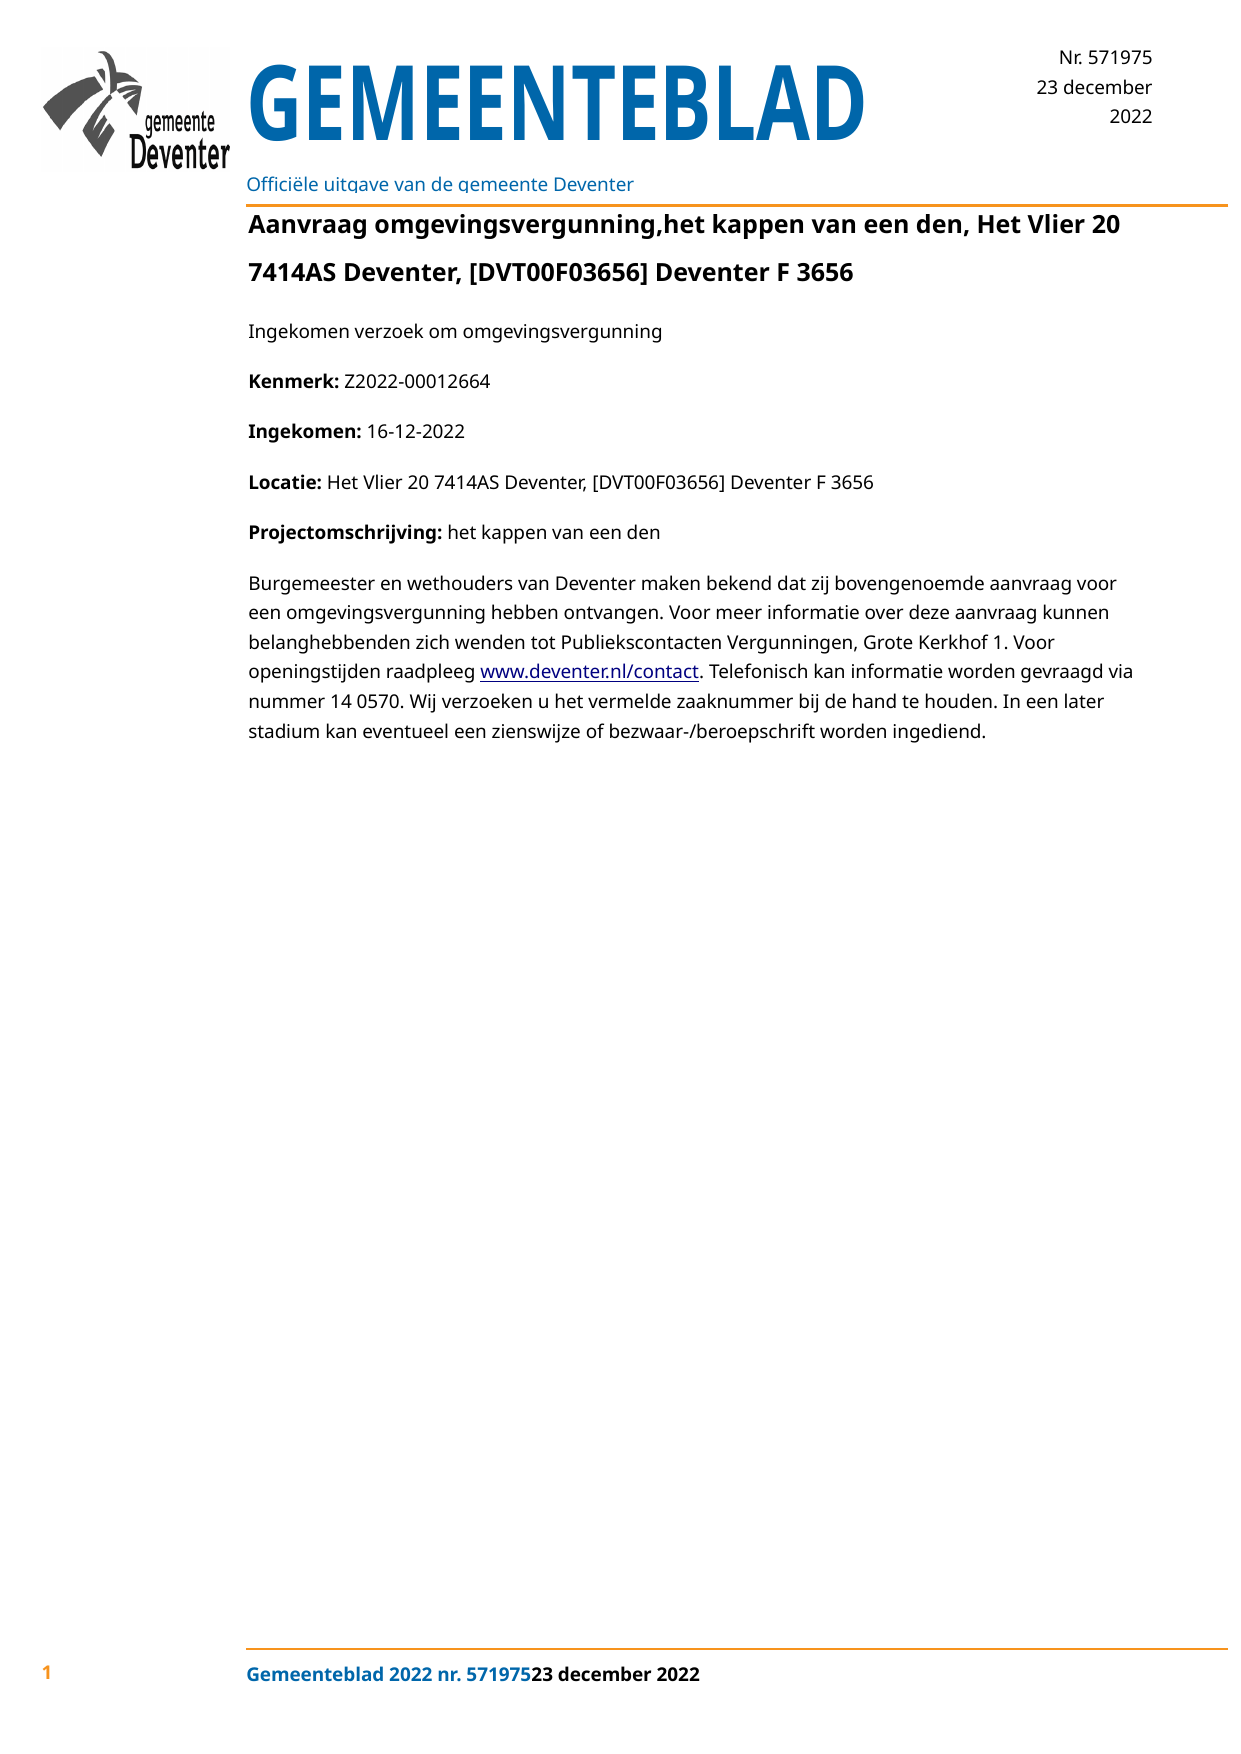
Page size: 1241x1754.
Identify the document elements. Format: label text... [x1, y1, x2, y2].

text Aanvraag omgevingsvergunning,het kappen van een den, Het Vlier 20 7414AS Deventer, [DVT00F03656] Deventer F 3656 [248, 207, 1152, 288]
picture [41, 47, 231, 172]
text Ingekomen verzoek om omgevingsvergunning [248, 318, 1152, 344]
text Kenmerk: Z2022-00012664 [248, 368, 1152, 394]
text Burgemeester en wethouders van Deventer maken bekend dat zij bovengenoemde aanvraag voor een omgevingsvergunning hebben ontvangen. Voor meer informatie over deze aanvraag kunnen belanghebbenden zich wenden tot Publiekscontacten Vergunningen, Grote Kerkhof 1. Voor openingstijden raadpleeg www.deventer.nl/contact. Telefonisch kan informatie worden gevraagd via nummer 14 0570. Wij verzoeken u het vermelde zaaknummer bij de hand te houden. In een later stadium kan eventueel een zienswijze of bezwaar-/beroepschrift worden ingediend. [248, 570, 1152, 744]
text Projectomschrijving: het kappen van een den [248, 519, 1152, 545]
text Ingekomen: 16-12-2022 [248, 419, 1152, 444]
text Locatie: Het Vlier 20 7414AS Deventer, [DVT00F03656] Deventer F 3656 [248, 469, 1152, 495]
